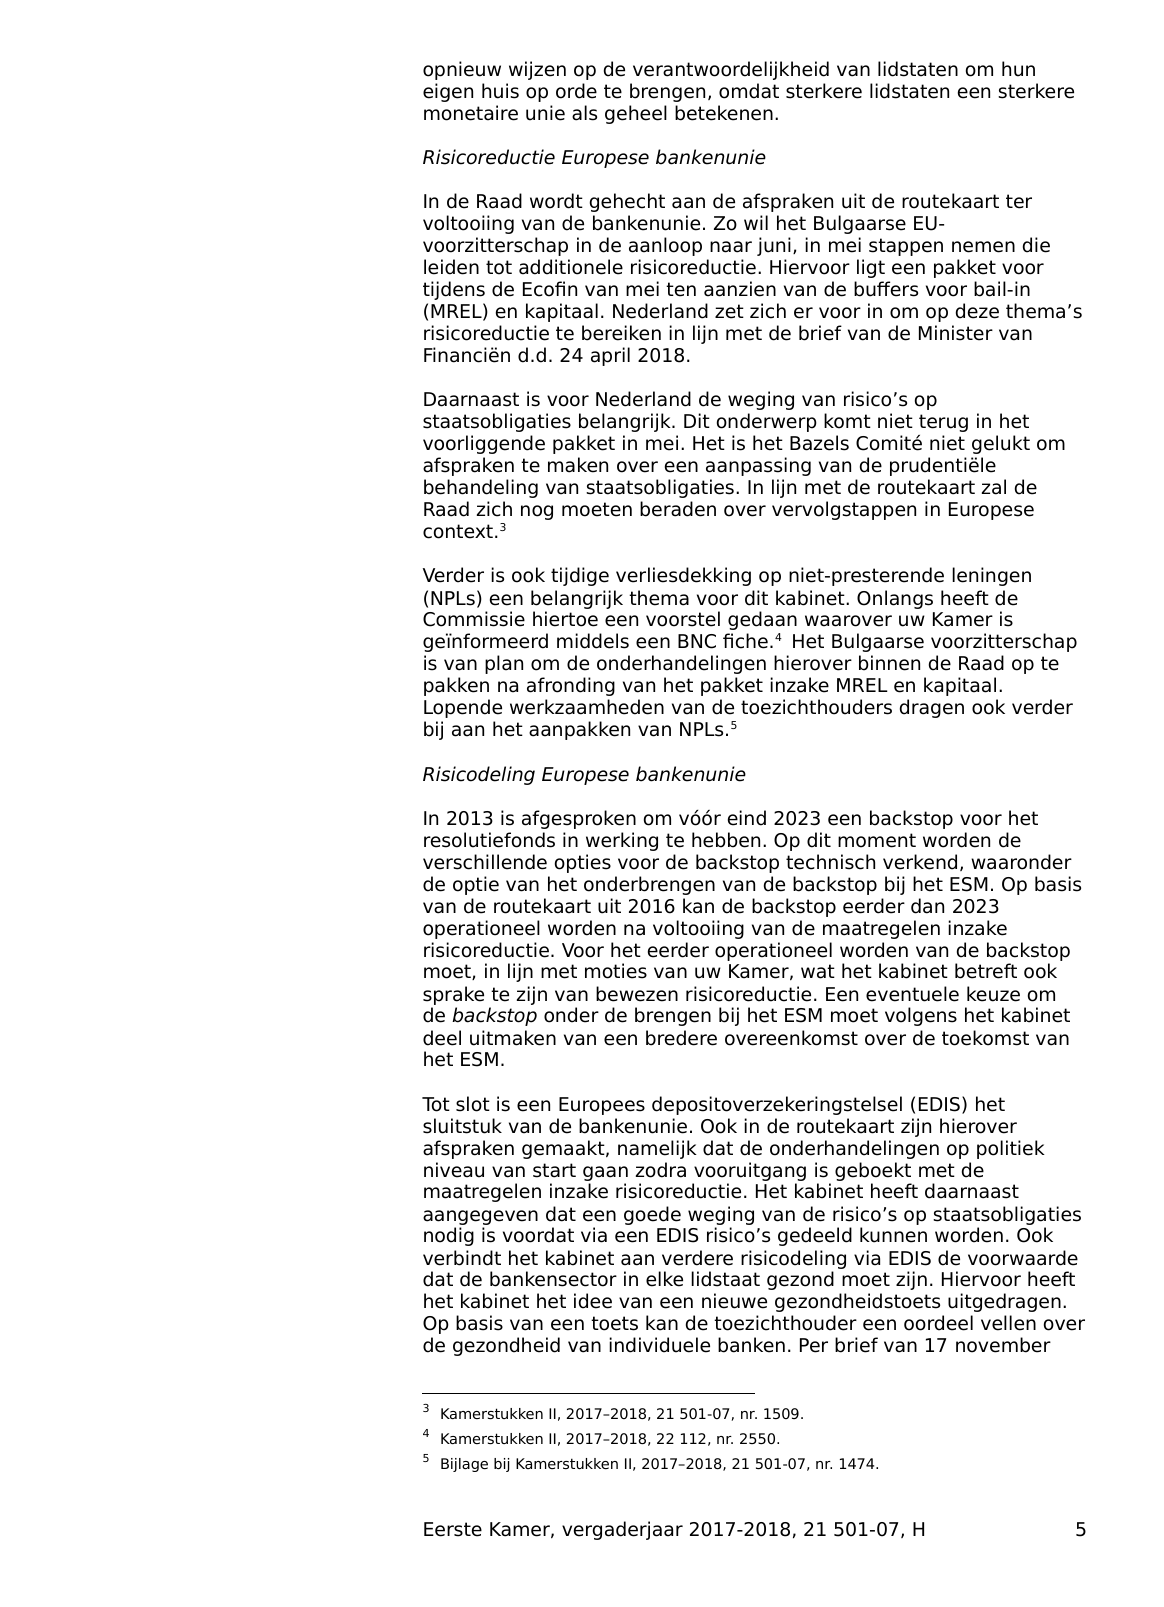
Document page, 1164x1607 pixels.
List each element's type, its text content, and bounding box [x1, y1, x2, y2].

text Kamerstukken II, 2017–2018, 22 112, nr. 2550. [422, 1427, 1087, 1449]
text Kamerstukken II, 2017–2018, 21 501-07, nr. 1509. [422, 1402, 1087, 1424]
text In de Raad wordt gehecht aan de afspraken uit de routekaart ter voltooiing van de bankenunie. Zo wil het Bulgaarse EU-voorzitterschap in de aanloop naar juni, in mei stappen nemen die leiden tot additionele risicoreductie. Hiervoor ligt een pakket voor tijdens de Ecofin van mei ten aanzien van de buffers voor bail-in (MREL) en kapitaal. Nederland zet zich er voor in om op deze thema’s risicoreductie te bereiken in lijn met de brief van de Minister van Financiën d.d. 24 april 2018. [422, 191, 1087, 367]
text Daarnaast is voor Nederland de weging van risico’s op staatsobligaties belangrijk. Dit onderwerp komt niet terug in het voorliggende pakket in mei. Het is het Bazels Comité niet gelukt om afspraken te maken over een aanpassing van de prudentiële behandeling van staatsobligaties. In lijn met de routekaart zal de Raad zich nog moeten beraden over vervolgstappen in Europese context. [422, 389, 1087, 543]
subtitle Risicodeling Europese bankenunie [422, 763, 1087, 785]
text In 2013 is afgesproken om vóór eind 2023 een backstop voor het resolutiefonds in werking te hebben. Op dit moment worden de verschillende opties voor de backstop technisch verkend, waaronder de optie van het onderbrengen van de backstop bij het ESM. Op basis van de routekaart uit 2016 kan de backstop eerder dan 2023 operationeel worden na voltooiing van de maatregelen inzake risicoreductie. Voor het eerder operationeel worden van de backstop moet, in lijn met moties van uw Kamer, wat het kabinet betreft ook sprake te zijn van bewezen risicoreductie. Een eventuele keuze om de backstop onder de brengen bij het ESM moet volgens het kabinet deel uitmaken van een bredere overeenkomst over de toekomst van het ESM. [422, 808, 1087, 1071]
text Bijlage bij Kamerstukken II, 2017–2018, 21 501-07, nr. 1474. [422, 1452, 1087, 1474]
text Tot slot is een Europees depositoverzekeringstelsel (EDIS) het sluitstuk van de bankenunie. Ook in de routekaart zijn hierover afspraken gemaakt, namelijk dat de onderhandelingen op politiek niveau van start gaan zodra vooruitgang is geboekt met de maatregelen inzake risicoreductie. Het kabinet heeft daarnaast aangegeven dat een goede weging van de risico’s op staatsobligaties nodig is voordat via een EDIS risico’s gedeeld kunnen worden. Ook verbindt het kabinet aan verdere risicodeling via EDIS de voorwaarde dat de bankensector in elke lidstaat gezond moet zijn. Hiervoor heeft het kabinet het idee van een nieuwe gezondheidstoets uitgedragen. Op basis van een toets kan de toezichthouder een oordeel vellen over de gezondheid van individuele banken. Per brief van 17 november [422, 1093, 1087, 1357]
text opnieuw wijzen op de verantwoordelijkheid van lidstaten om hun eigen huis op orde te brengen, omdat sterkere lidstaten een sterkere monetaire unie als geheel betekenen. [422, 59, 1087, 125]
subtitle Risicoreductie Europese bankenunie [422, 147, 1087, 169]
text Verder is ook tijdige verliesdekking op niet-presterende leningen (NPLs) een belangrijk thema voor dit kabinet. Onlangs heeft de Commissie hiertoe een voorstel gedaan waarover uw Kamer is geïnformeerd middels een BNC fiche. Het Bulgaarse voorzitterschap is van plan om de onderhandelingen hierover binnen de Raad op te pakken na afronding van het pakket inzake MREL en kapitaal. Lopende werkzaamheden van de toezichthouders dragen ook verder bij aan het aanpakken van NPLs. [422, 565, 1087, 741]
